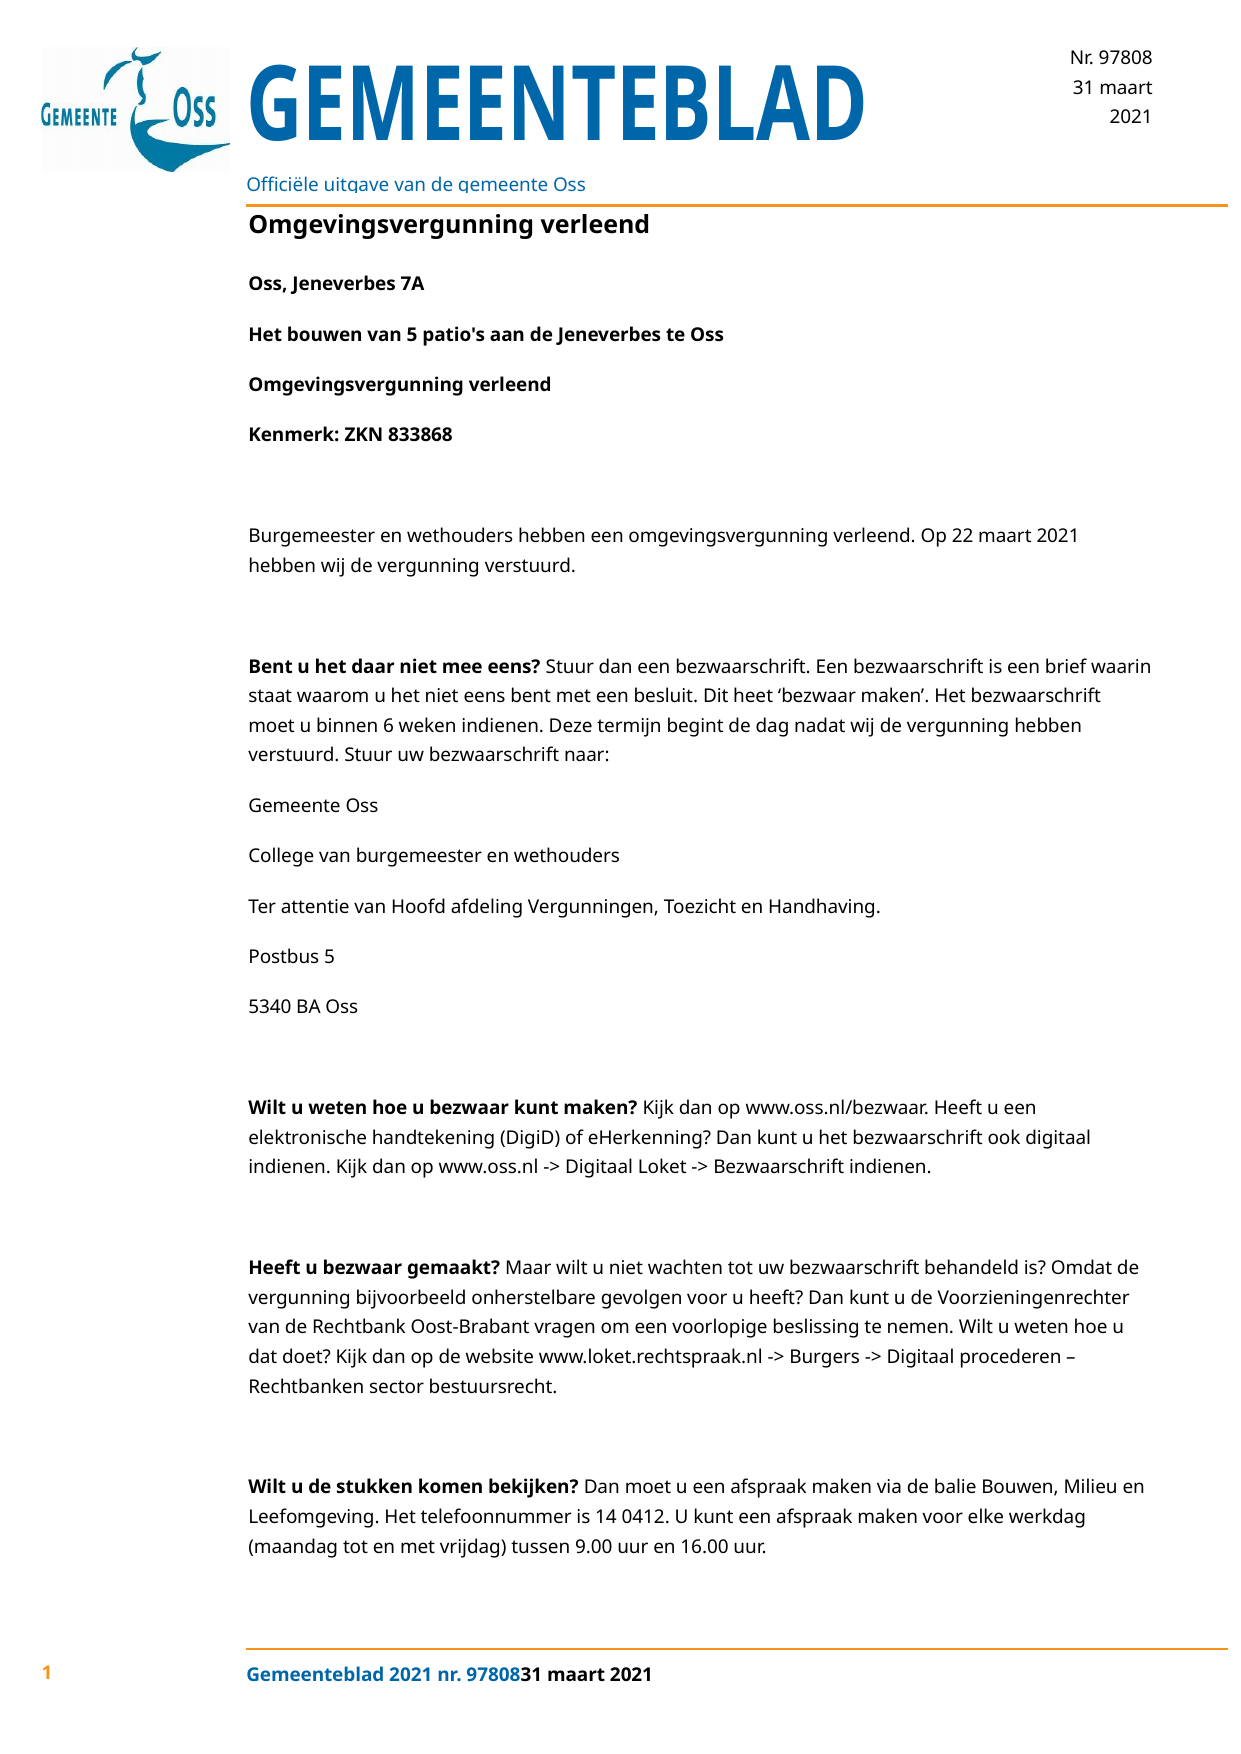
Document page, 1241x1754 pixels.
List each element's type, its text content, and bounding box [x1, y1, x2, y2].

text Wilt u de stukken komen bekijken? Dan moet u een afspraak maken via de balie Bouwen, Milieu en Leefomgeving. Het telefoonnummer is 14 0412. U kunt een afspraak maken voor elke werkdag (maandag tot en met vrijdag) tussen 9.00 uur en 16.00 uur. [248, 1474, 1152, 1558]
text Omgevingsvergunning verleend [248, 371, 1152, 397]
text Gemeente Oss [248, 792, 1152, 818]
text Burgemeester en wethouders hebben een omgevingsvergunning verleend. Op 22 maart 2021 hebben wij de vergunning verstuurd. [248, 522, 1152, 578]
text College van burgemeester en wethouders [248, 842, 1152, 868]
picture [41, 47, 231, 172]
text Heeft u bezwaar gemaakt? Maar wilt u niet wachten tot uw bezwaarschrift behandeld is? Omdat de vergunning bijvoorbeeld onherstelbare gevolgen voor u heeft? Dan kunt u de Voorzieningenrechter van de Rechtbank Oost-Brabant vragen om een voorlopige beslissing te nemen. Wilt u weten hoe u dat doet? Kijk dan op de website www.loket.rechtspraak.nl -> Burgers -> Digitaal procederen – Rechtbanken sector bestuursrecht. [248, 1254, 1152, 1398]
text Kenmerk: ZKN 833868 [248, 422, 1152, 447]
text Wilt u weten hoe u bezwaar kunt maken? Kijk dan op www.oss.nl/bezwaar. Heeft u een elektronische handtekening (DigiD) of eHerkenning? Dan kunt u het bezwaarschrift ook digitaal indienen. Kijk dan op www.oss.nl -> Digitaal Loket -> Bezwaarschrift indienen. [248, 1094, 1152, 1179]
text Het bouwen van 5 patio's aan de Jeneverbes te Oss [248, 321, 1152, 346]
text Omgevingsvergunning verleend [248, 207, 1152, 241]
text Bent u het daar niet mee eens? Stuur dan een bezwaarschrift. Een bezwaarschrift is een brief waarin staat waarom u het niet eens bent met een besluit. Dit heet ‘bezwaar maken’. Het bezwaarschrift moet u binnen 6 weken indienen. Deze termijn begint de dag nadat wij de vergunning hebben verstuurd. Stuur uw bezwaarschrift naar: [248, 653, 1152, 767]
text Oss, Jeneverbes 7A [248, 270, 1152, 296]
text Ter attentie van Hoofd afdeling Vergunningen, Toezicht en Handhaving. [248, 893, 1152, 918]
text 5340 BA Oss [248, 994, 1152, 1019]
text Postbus 5 [248, 943, 1152, 969]
